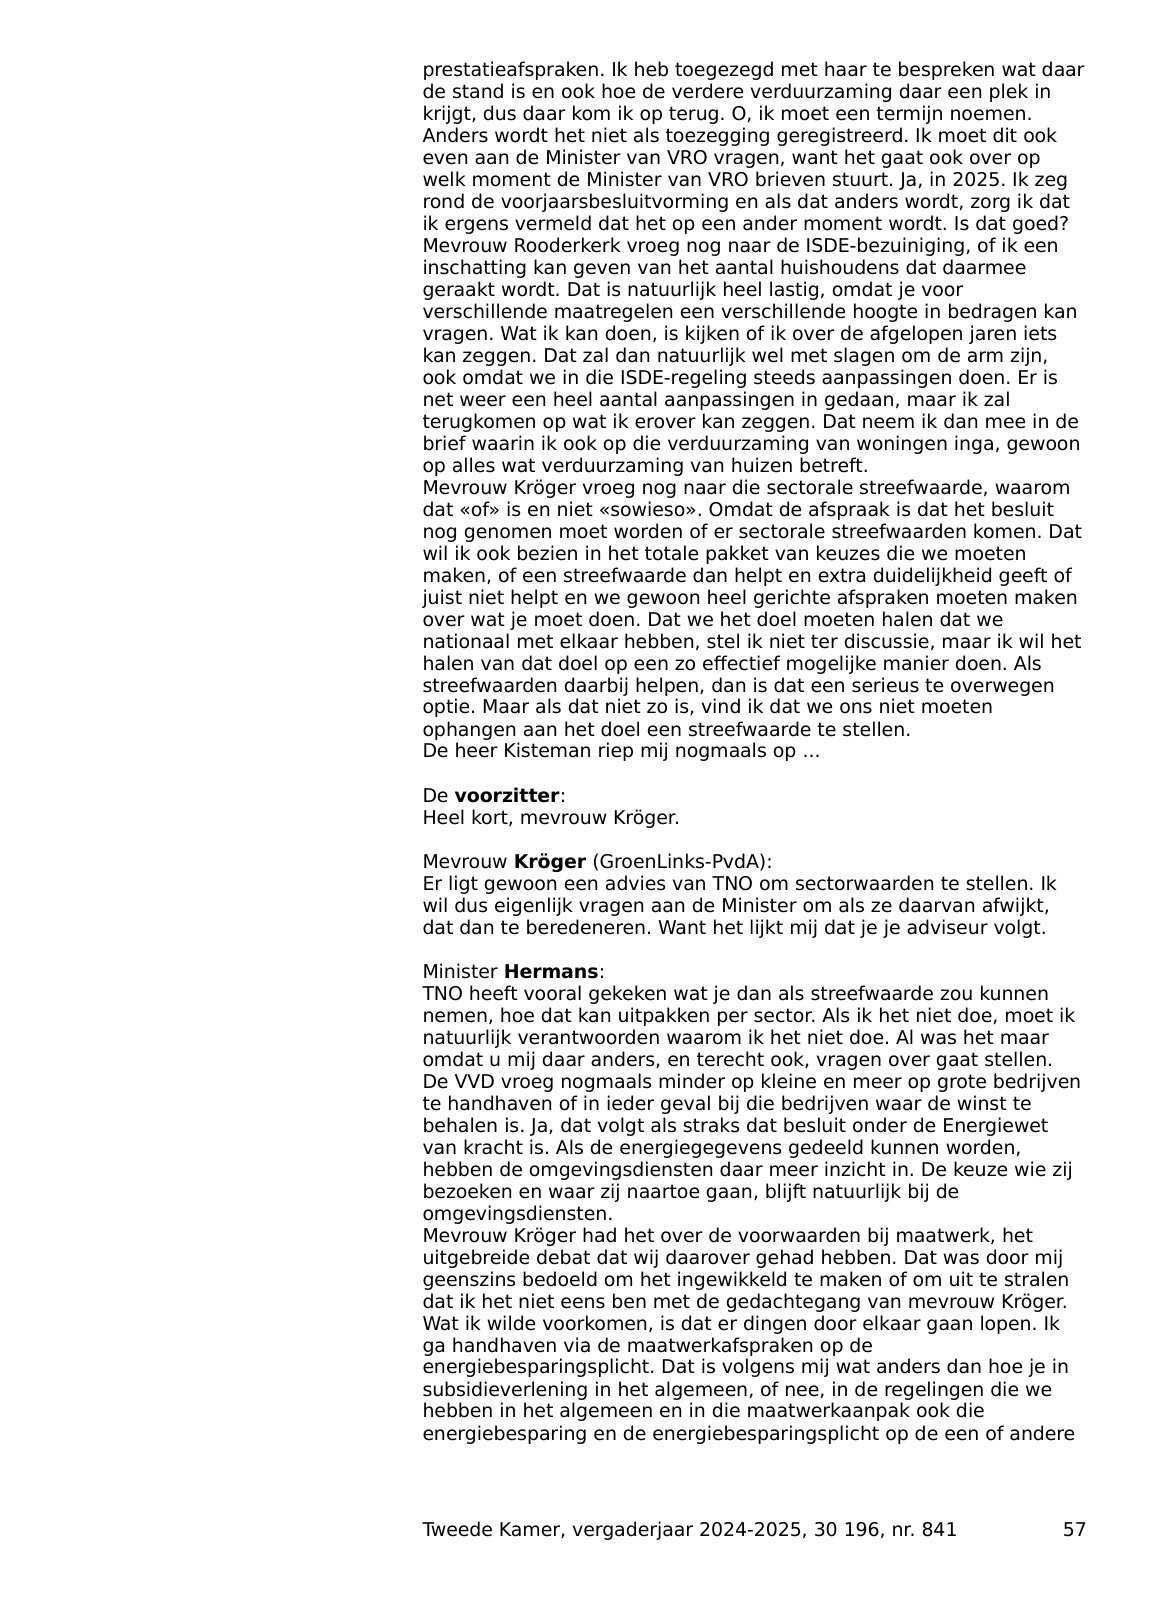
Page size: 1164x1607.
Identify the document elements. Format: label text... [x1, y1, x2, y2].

text De heer Kisteman riep mij nogmaals op ... [422, 740, 1087, 762]
text Mevrouw Kröger had het over de voorwaarden bij maatwerk, het uitgebreide debat dat wij daarover gehad hebben. Dat was door mij geenszins bedoeld om het ingewikkeld te maken of om uit te stralen dat ik het niet eens ben met de gedachtegang van mevrouw Kröger. Wat ik wilde voorkomen, is dat er dingen door elkaar gaan lopen. Ik ga handhaven via de maatwerkafspraken op de energiebesparingsplicht. Dat is volgens mij wat anders dan hoe je in subsidieverlening in het algemeen, of nee, in de regelingen die we hebben in het algemeen en in die maatwerkaanpak ook die energiebesparing en de energiebesparingsplicht op de een of andere [422, 1224, 1087, 1444]
text Mevrouw Rooderkerk vroeg nog naar de ISDE-bezuiniging, of ik een inschatting kan geven van het aantal huishoudens dat daarmee geraakt wordt. Dat is natuurlijk heel lastig, omdat je voor verschillende maatregelen een verschillende hoogte in bedragen kan vragen. Wat ik kan doen, is kijken of ik over de afgelopen jaren iets kan zeggen. Dat zal dan natuurlijk wel met slagen om de arm zijn, ook omdat we in die ISDE-regeling steeds aanpassingen doen. Er is net weer een heel aantal aanpassingen in gedaan, maar ik zal terugkomen op wat ik erover kan zeggen. Dat neem ik dan mee in de brief waarin ik ook op die verduurzaming van woningen inga, gewoon op alles wat verduurzaming van huizen betreft. [422, 235, 1087, 477]
text prestatieafspraken. Ik heb toegezegd met haar te bespreken wat daar de stand is en ook hoe de verdere verduurzaming daar een plek in krijgt, dus daar kom ik op terug. O, ik moet een termijn noemen. Anders wordt het niet als toezegging geregistreerd. Ik moet dit ook even aan de Minister van VRO vragen, want het gaat ook over op welk moment de Minister van VRO brieven stuurt. Ja, in 2025. Ik zeg rond de voorjaarsbesluitvorming en als dat anders wordt, zorg ik dat ik ergens vermeld dat het op een ander moment wordt. Is dat goed? [422, 59, 1087, 235]
text Mevrouw Kröger vroeg nog naar die sectorale streefwaarde, waarom dat «of» is en niet «sowieso». Omdat de afspraak is dat het besluit nog genomen moet worden of er sectorale streefwaarden komen. Dat wil ik ook bezien in het totale pakket van keuzes die we moeten maken, of een streefwaarde dan helpt en extra duidelijkheid geeft of juist niet helpt en we gewoon heel gerichte afspraken moeten maken over wat je moet doen. Dat we het doel moeten halen dat we nationaal met elkaar hebben, stel ik niet ter discussie, maar ik wil het halen van dat doel op een zo effectief mogelijke manier doen. Als streefwaarden daarbij helpen, dan is dat een serieus te overwegen optie. Maar als dat niet zo is, vind ik dat we ons niet moeten ophangen aan het doel een streefwaarde te stellen. [422, 477, 1087, 740]
text De VVD vroeg nogmaals minder op kleine en meer op grote bedrijven te handhaven of in ieder geval bij die bedrijven waar de winst te behalen is. Ja, dat volgt als straks dat besluit onder de Energiewet van kracht is. Als de energiegegevens gedeeld kunnen worden, hebben de omgevingsdiensten daar meer inzicht in. De keuze wie zij bezoeken en waar zij naartoe gaan, blijft natuurlijk bij de omgevingsdiensten. [422, 1071, 1087, 1224]
text De voorzitter: [422, 784, 1087, 807]
text Mevrouw Kröger (GroenLinks-PvdA): [422, 851, 1087, 873]
text Minister Hermans: [422, 961, 1087, 983]
text Heel kort, mevrouw Kröger. [422, 807, 1087, 828]
text Er ligt gewoon een advies van TNO om sectorwaarden te stellen. Ik wil dus eigenlijk vragen aan de Minister om als ze daarvan afwijkt, dat dan te beredeneren. Want het lijkt mij dat je je adviseur volgt. [422, 873, 1087, 939]
text TNO heeft vooral gekeken wat je dan als streefwaarde zou kunnen nemen, hoe dat kan uitpakken per sector. Als ik het niet doe, moet ik natuurlijk verantwoorden waarom ik het niet doe. Al was het maar omdat u mij daar anders, en terecht ook, vragen over gaat stellen. [422, 983, 1087, 1071]
